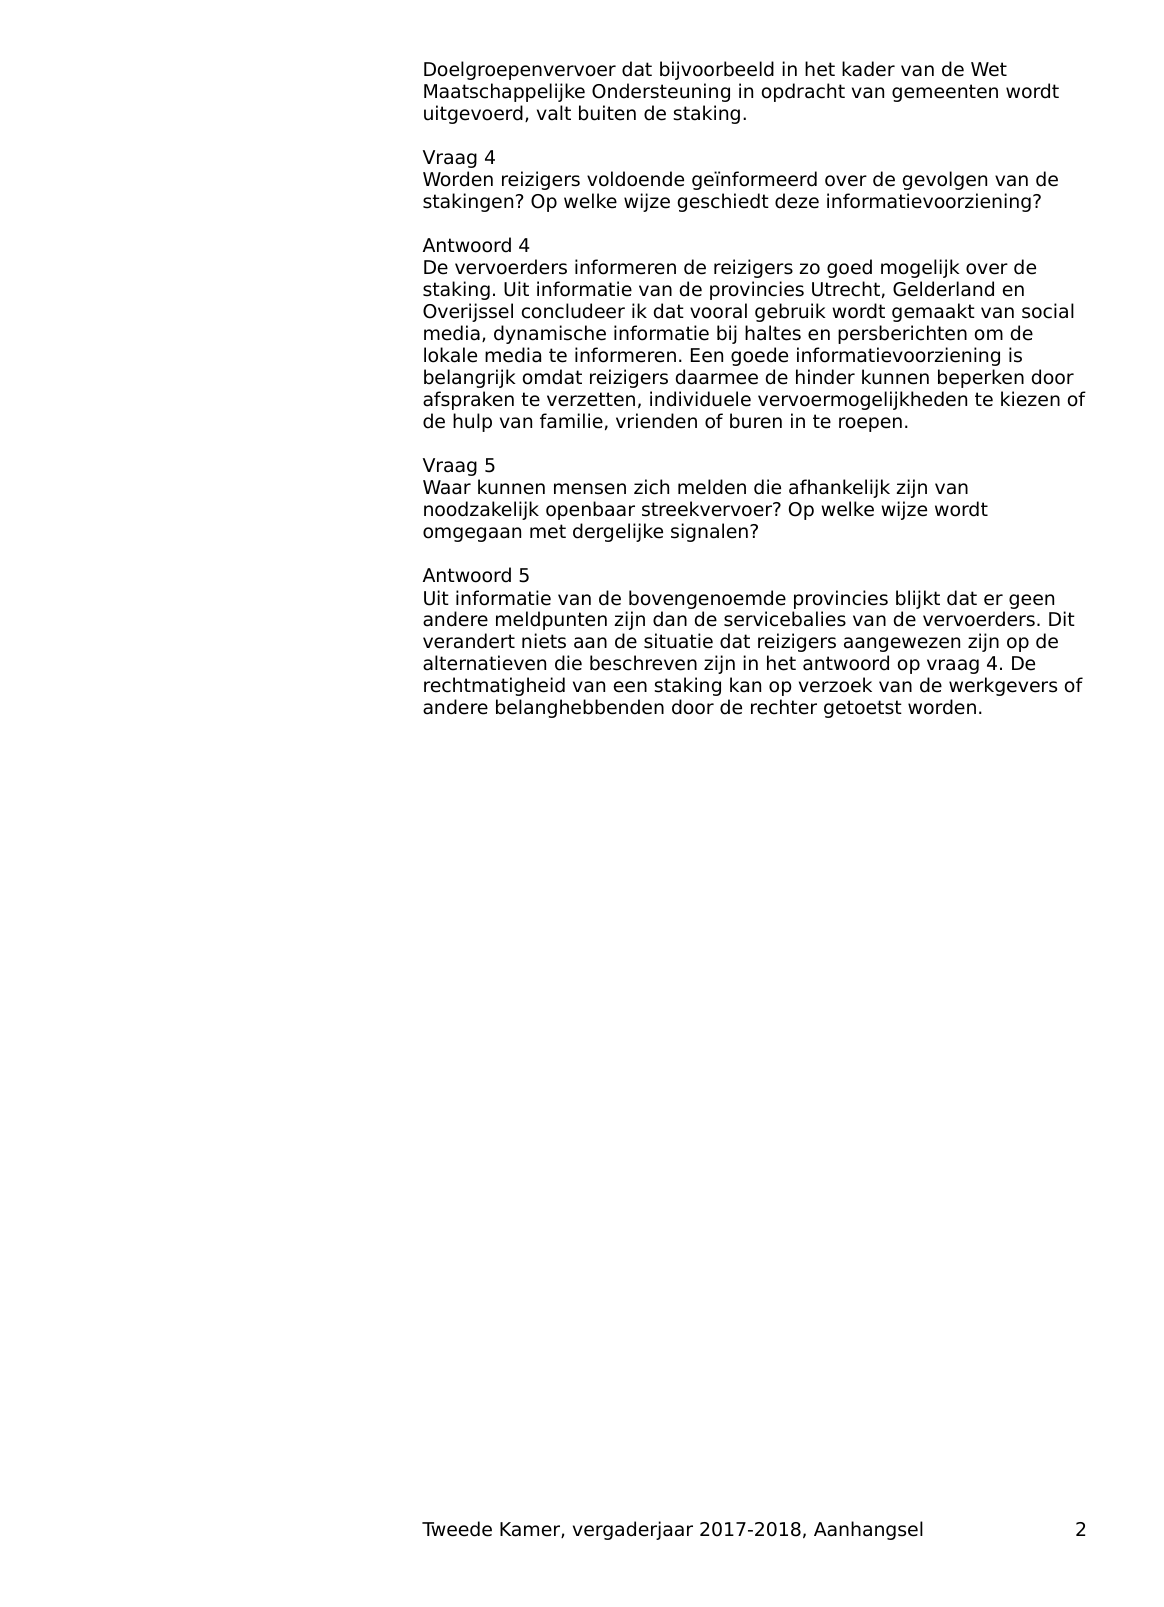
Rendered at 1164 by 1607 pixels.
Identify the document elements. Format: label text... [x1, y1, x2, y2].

text Vraag 4 [422, 147, 1087, 169]
text Uit informatie van de bovengenoemde provincies blijkt dat er geen andere meldpunten zijn dan de servicebalies van de vervoerders. Dit verandert niets aan de situatie dat reizigers aangewezen zijn op de alternatieven die beschreven zijn in het antwoord op vraag 4. De rechtmatigheid van een staking kan op verzoek van de werkgevers of andere belanghebbenden door de rechter getoetst worden. [422, 587, 1087, 719]
text Waar kunnen mensen zich melden die afhankelijk zijn van noodzakelijk openbaar streekvervoer? Op welke wijze wordt omgegaan met dergelijke signalen? [422, 477, 1087, 543]
text De vervoerders informeren de reizigers zo goed mogelijk over de staking. Uit informatie van de provincies Utrecht, Gelderland en Overijssel concludeer ik dat vooral gebruik wordt gemaakt van social media, dynamische informatie bij haltes en persberichten om de lokale media te informeren. Een goede informatievoorziening is belangrijk omdat reizigers daarmee de hinder kunnen beperken door afspraken te verzetten, individuele vervoermogelijkheden te kiezen of de hulp van familie, vrienden of buren in te roepen. [422, 257, 1087, 433]
text Worden reizigers voldoende geïnformeerd over de gevolgen van de stakingen? Op welke wijze geschiedt deze informatievoorziening? [422, 169, 1087, 213]
text Vraag 5 [422, 455, 1087, 477]
text Antwoord 5 [422, 565, 1087, 587]
text Antwoord 4 [422, 235, 1087, 257]
text Doelgroepenvervoer dat bijvoorbeeld in het kader van de Wet Maatschappelijke Ondersteuning in opdracht van gemeenten wordt uitgevoerd, valt buiten de staking. [422, 59, 1087, 125]
